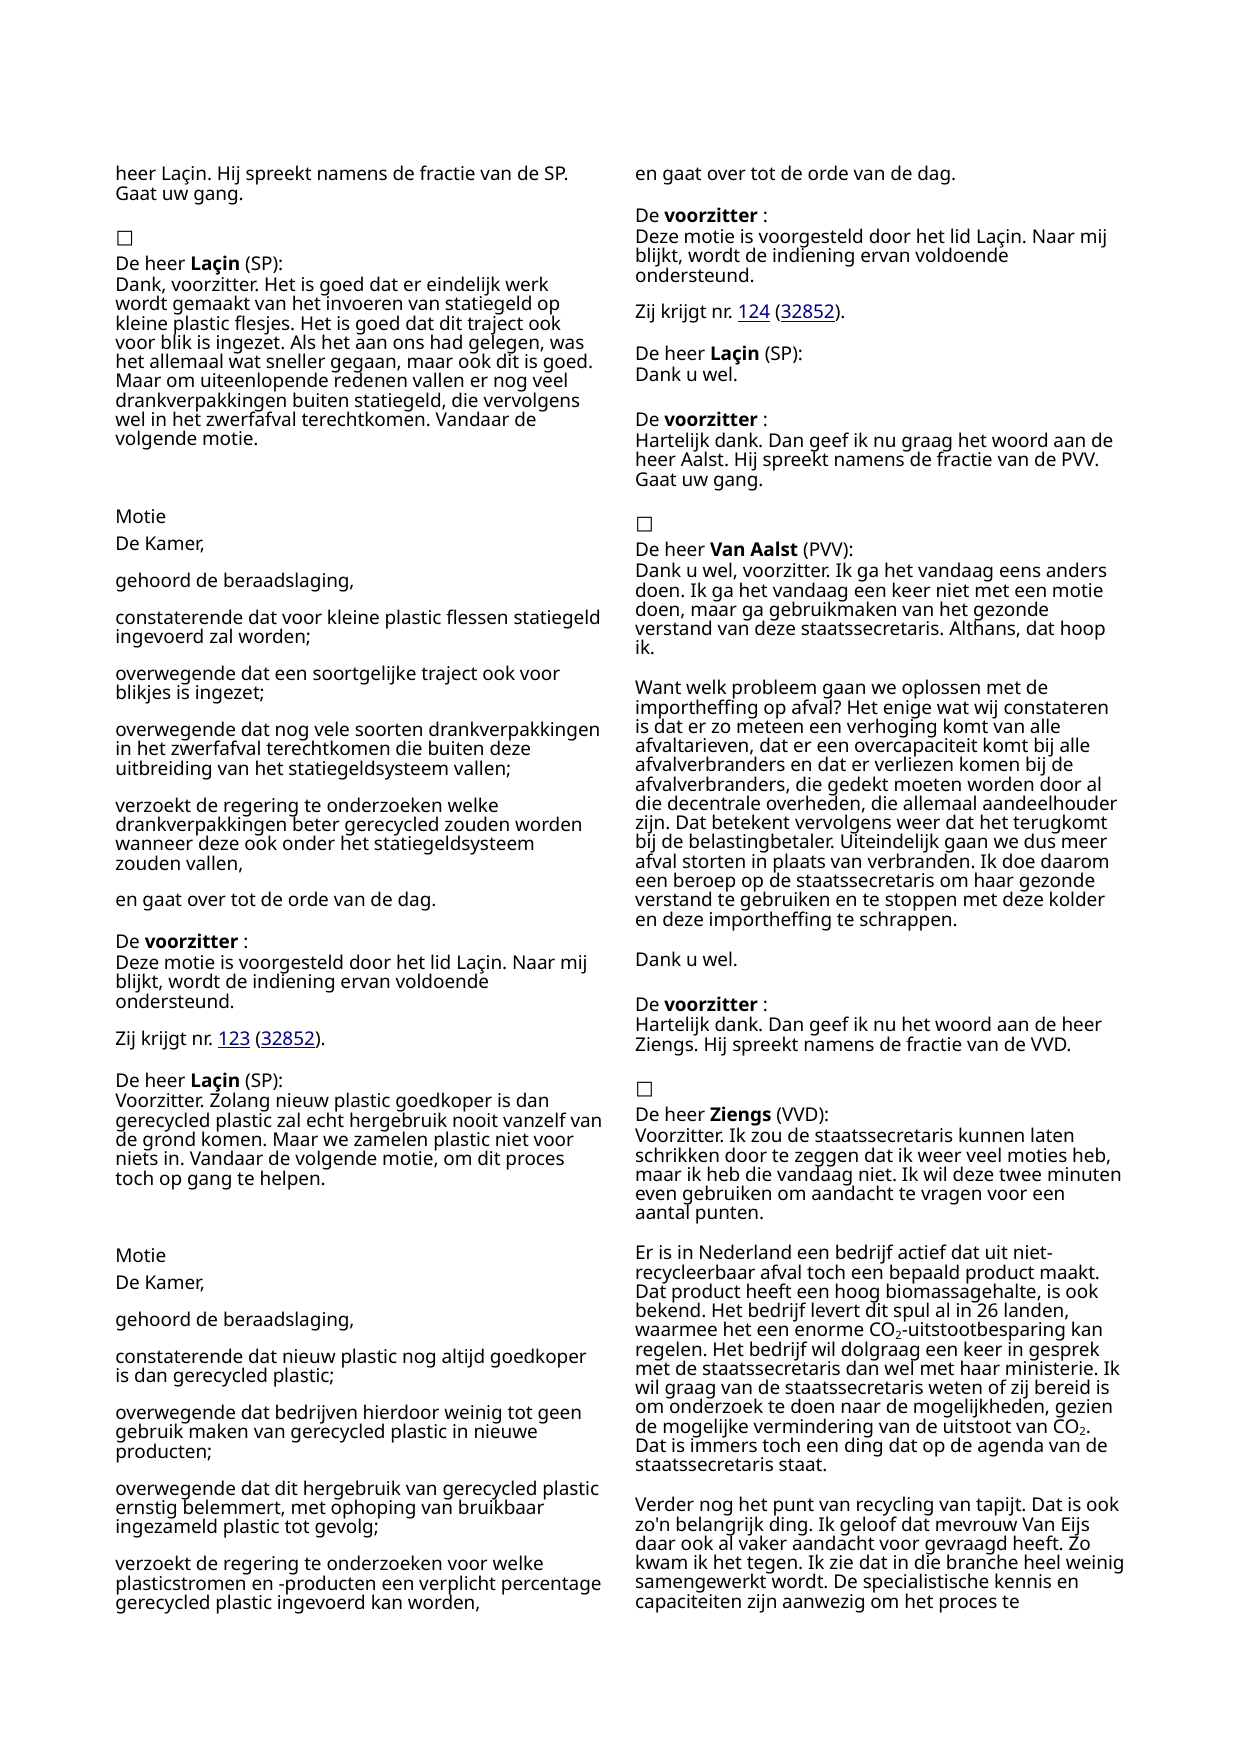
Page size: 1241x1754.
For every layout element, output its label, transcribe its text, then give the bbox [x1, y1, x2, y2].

text verzoekt de regering te onderzoeken welke drankverpakkingen beter gerecycled zouden worden wanneer deze ook onder het statiegeldsysteem zouden vallen, [115, 797, 605, 874]
text De voorzitter : [635, 202, 1125, 228]
text gehoord de beraadslaging, [115, 572, 605, 591]
text Dank u wel. [635, 951, 1125, 970]
text De heer Van Aalst (PVV): [635, 537, 1125, 562]
text De voorzitter : [115, 928, 605, 954]
text overwegende dat nog vele soorten drankverpakkingen in het zwerfafval terechtkomen die buiten deze uitbreiding van het statiegeldsysteem vallen; [115, 721, 605, 779]
text Dank u wel, voorzitter. Ik ga het vandaag eens anders doen. Ik ga het vandaag een keer niet met een motie doen, maar ga gebruikmaken van het gezonde verstand van deze staatssecretaris. Althans, dat hoop ik. [635, 562, 1125, 659]
text Zij krijgt nr. 124 (32852). [635, 303, 1125, 323]
text Deze motie is voorgesteld door het lid Laçin. Naar mij blijkt, wordt de indiening ervan voldoende ondersteund. [635, 228, 1125, 286]
text Hartelijk dank. Dan geef ik nu het woord aan de heer Ziengs. Hij spreekt namens de fractie van de VVD. [635, 1016, 1125, 1055]
text overwegende dat dit hergebruik van gerecycled plastic ernstig belemmert, met ophoping van bruikbaar ingezameld plastic tot gevolg; [115, 1480, 605, 1537]
text en gaat over tot de orde van de dag. [635, 165, 1125, 184]
text Hartelijk dank. Dan geef ik nu graag het woord aan de heer Aalst. Hij spreekt namens de fractie van de PVV. Gaat uw gang. [635, 432, 1125, 490]
text verzoekt de regering te onderzoeken voor welke plasticstromen en -producten een verplicht percentage gerecycled plastic ingevoerd kan worden, [115, 1555, 605, 1613]
text Deze motie is voorgesteld door het lid Laçin. Naar mij blijkt, wordt de indiening ervan voldoende ondersteund. [115, 954, 605, 1012]
text en gaat over tot de orde van de dag. [115, 891, 605, 911]
text Zij krijgt nr. 123 (32852). [115, 1030, 605, 1049]
text Want welk probleem gaan we oplossen met de importheffing op afval? Het enige wat wij constateren is dat er zo meteen een verhoging komt van alle afvaltarieven, dat er een overcapaciteit komt bij alle afvalverbranders en dat er verliezen komen bij de afvalverbranders, die gedekt moeten worden door al die decentrale overheden, die allemaal aandeelhouder zijn. Dat betekent vervolgens weer dat het terugkomt bij de belastingbetaler. Uiteindelijk gaan we dus meer afval storten in plaats van verbranden. Ik doe daarom een beroep op de staatssecretaris om haar gezonde verstand te gebruiken en te stoppen met deze kolder en deze importheffing te schrappen. [635, 679, 1125, 930]
text De heer Laçin (SP): [115, 250, 605, 276]
text ⬜ [635, 1076, 1125, 1102]
text De heer Laçin (SP): [115, 1067, 605, 1092]
text ⬜ [115, 225, 605, 250]
text De heer Ziengs (VVD): [635, 1102, 1125, 1127]
text Dank, voorzitter. Het is goed dat er eindelijk werk wordt gemaakt van het invoeren van statiegeld op kleine plastic flesjes. Het is goed dat dit traject ook voor blik is ingezet. Als het aan ons had gelegen, was het allemaal wat sneller gegaan, maar ook dit is goed. Maar om uiteenlopende redenen vallen er nog veel drankverpakkingen buiten statiegeld, die vervolgens wel in het zwerfafval terechtkomen. Vandaar de volgende motie. [115, 276, 605, 449]
text heer Laçin. Hij spreekt namens de fractie van de SP. Gaat uw gang. [115, 165, 605, 204]
text Voorzitter. Ik zou de staatssecretaris kunnen laten schrikken door te zeggen dat ik weer veel moties heb, maar ik heb die vandaag niet. Ik wil deze twee minuten even gebruiken om aandacht te vragen voor een aantal punten. [635, 1127, 1125, 1224]
text Motie [115, 1242, 605, 1268]
text De heer Laçin (SP): [635, 341, 1125, 366]
text constaterende dat voor kleine plastic flessen statiegeld ingevoerd zal worden; [115, 609, 605, 647]
text constaterende dat nieuw plastic nog altijd goedkoper is dan gerecycled plastic; [115, 1348, 605, 1386]
text Motie [115, 503, 605, 529]
text De voorzitter : [635, 991, 1125, 1016]
text De Kamer, [115, 1274, 605, 1293]
text De Kamer, [115, 535, 605, 554]
text Verder nog het punt van recycling van tapijt. Dat is ook zo'n belangrijk ding. Ik geloof dat mevrouw Van Eijs daar ook al vaker aandacht voor gevraagd heeft. Zo kwam ik het tegen. Ik zie dat in die branche heel weinig samengewerkt wordt. De specialistische kennis en capaciteiten zijn aanwezig om het proces te [635, 1496, 1125, 1612]
text overwegende dat een soortgelijke traject ook voor blikjes is ingezet; [115, 665, 605, 703]
text De voorzitter : [635, 406, 1125, 432]
text ⬜ [635, 511, 1125, 537]
text overwegende dat bedrijven hierdoor weinig tot geen gebruik maken van gerecycled plastic in nieuwe producten; [115, 1404, 605, 1462]
text Voorzitter. Zolang nieuw plastic goedkoper is dan gerecycled plastic zal echt hergebruik nooit vanzelf van de grond komen. Maar we zamelen plastic niet voor niets in. Vandaar de volgende motie, om dit proces toch op gang te helpen. [115, 1092, 605, 1189]
text Dank u wel. [635, 366, 1125, 386]
text Er is in Nederland een bedrijf actief dat uit niet-recycleerbaar afval toch een bepaald product maakt. Dat product heeft een hoog biomassagehalte, is ook bekend. Het bedrijf levert dit spul al in 26 landen, waarmee het een enorme CO2-uitstootbesparing kan regelen. Het bedrijf wil dolgraag een keer in gesprek met de staatssecretaris dan wel met haar ministerie. Ik wil graag van de staatssecretaris weten of zij bereid is om onderzoek te doen naar de mogelijkheden, gezien de mogelijke vermindering van de uitstoot van CO2. Dat is immers toch een ding dat op de agenda van de staatssecretaris staat. [635, 1244, 1125, 1476]
text gehoord de beraadslaging, [115, 1311, 605, 1330]
